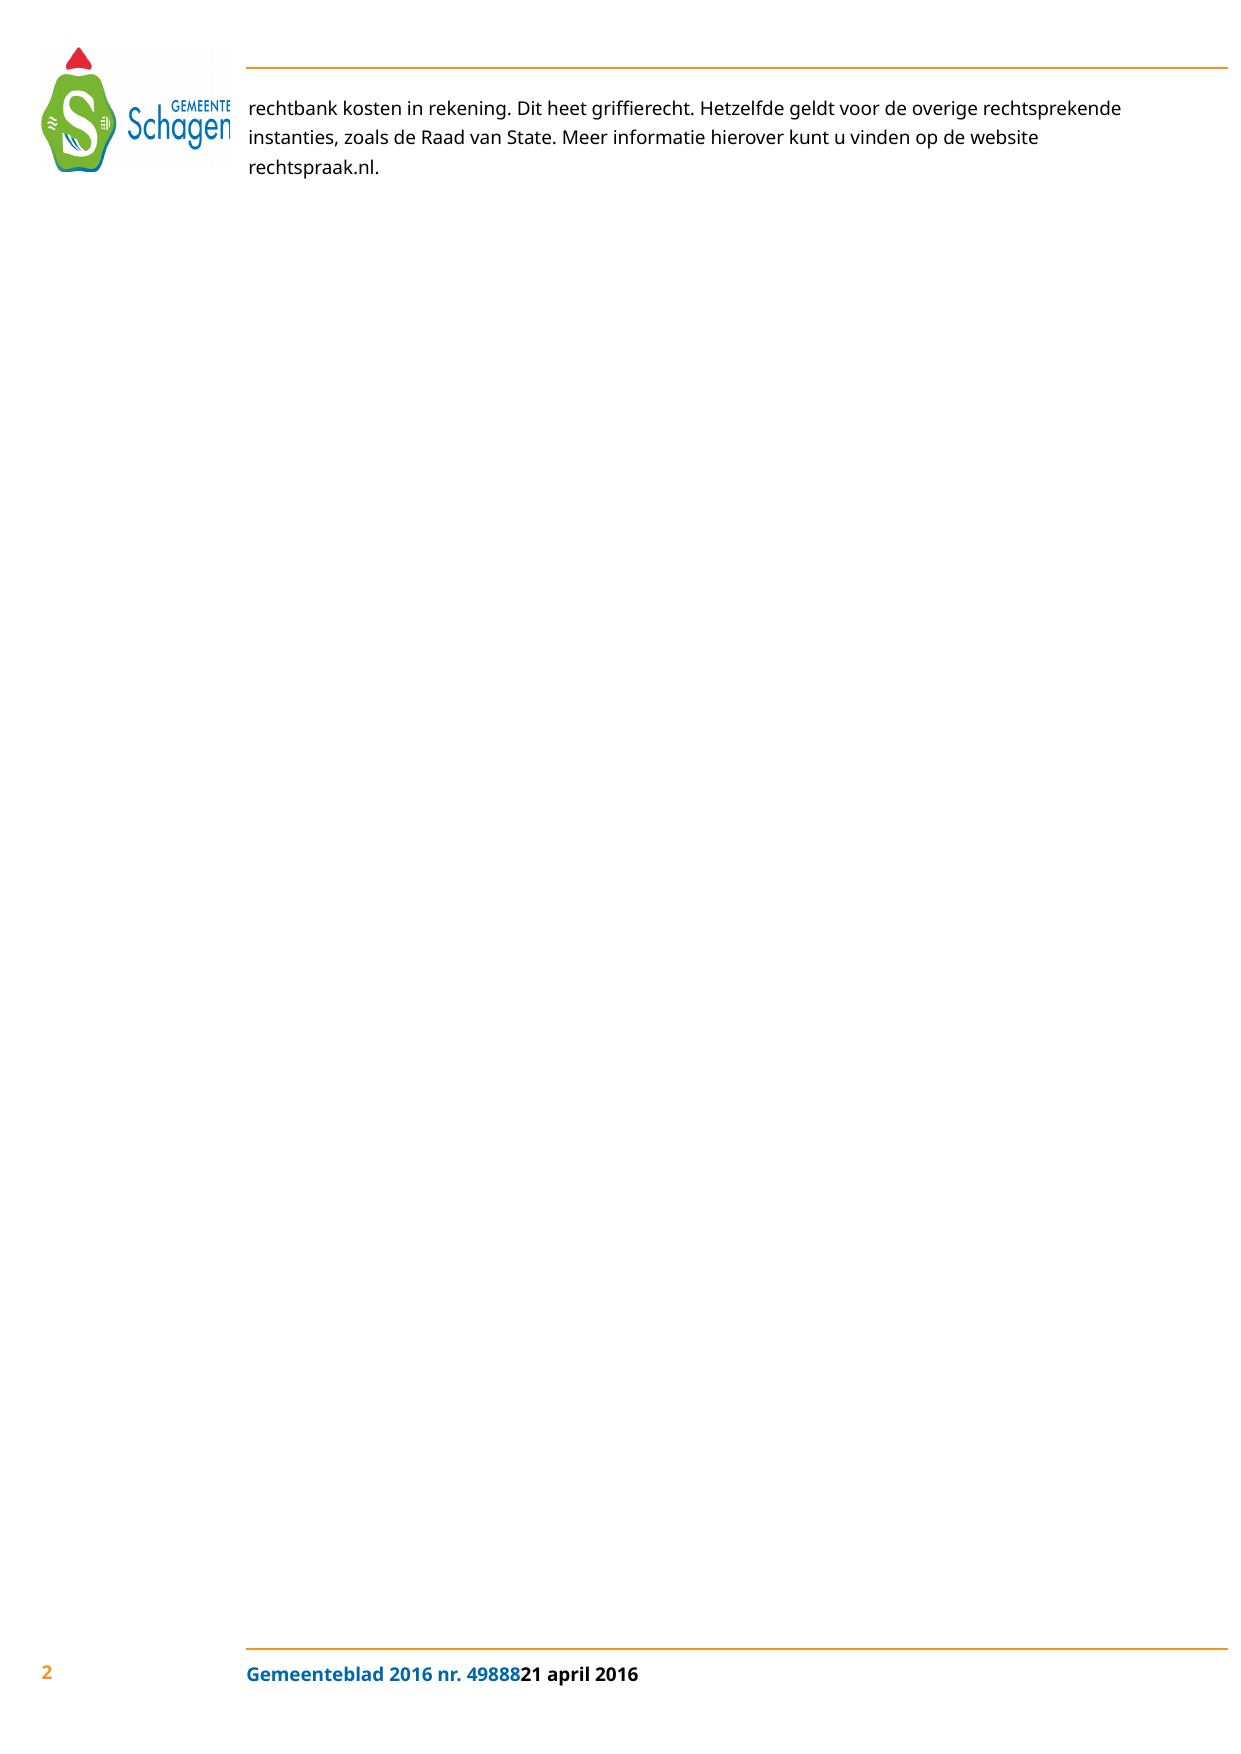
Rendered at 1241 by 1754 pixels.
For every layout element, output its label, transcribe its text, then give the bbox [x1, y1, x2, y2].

text rechtbank kosten in rekening. Dit heet griffierecht. Hetzelfde geldt voor de overige rechtsprekende instanties, zoals de Raad van State. Meer informatie hierover kunt u vinden op de website rechtspraak.nl. [248, 95, 1152, 180]
picture [41, 47, 231, 172]
